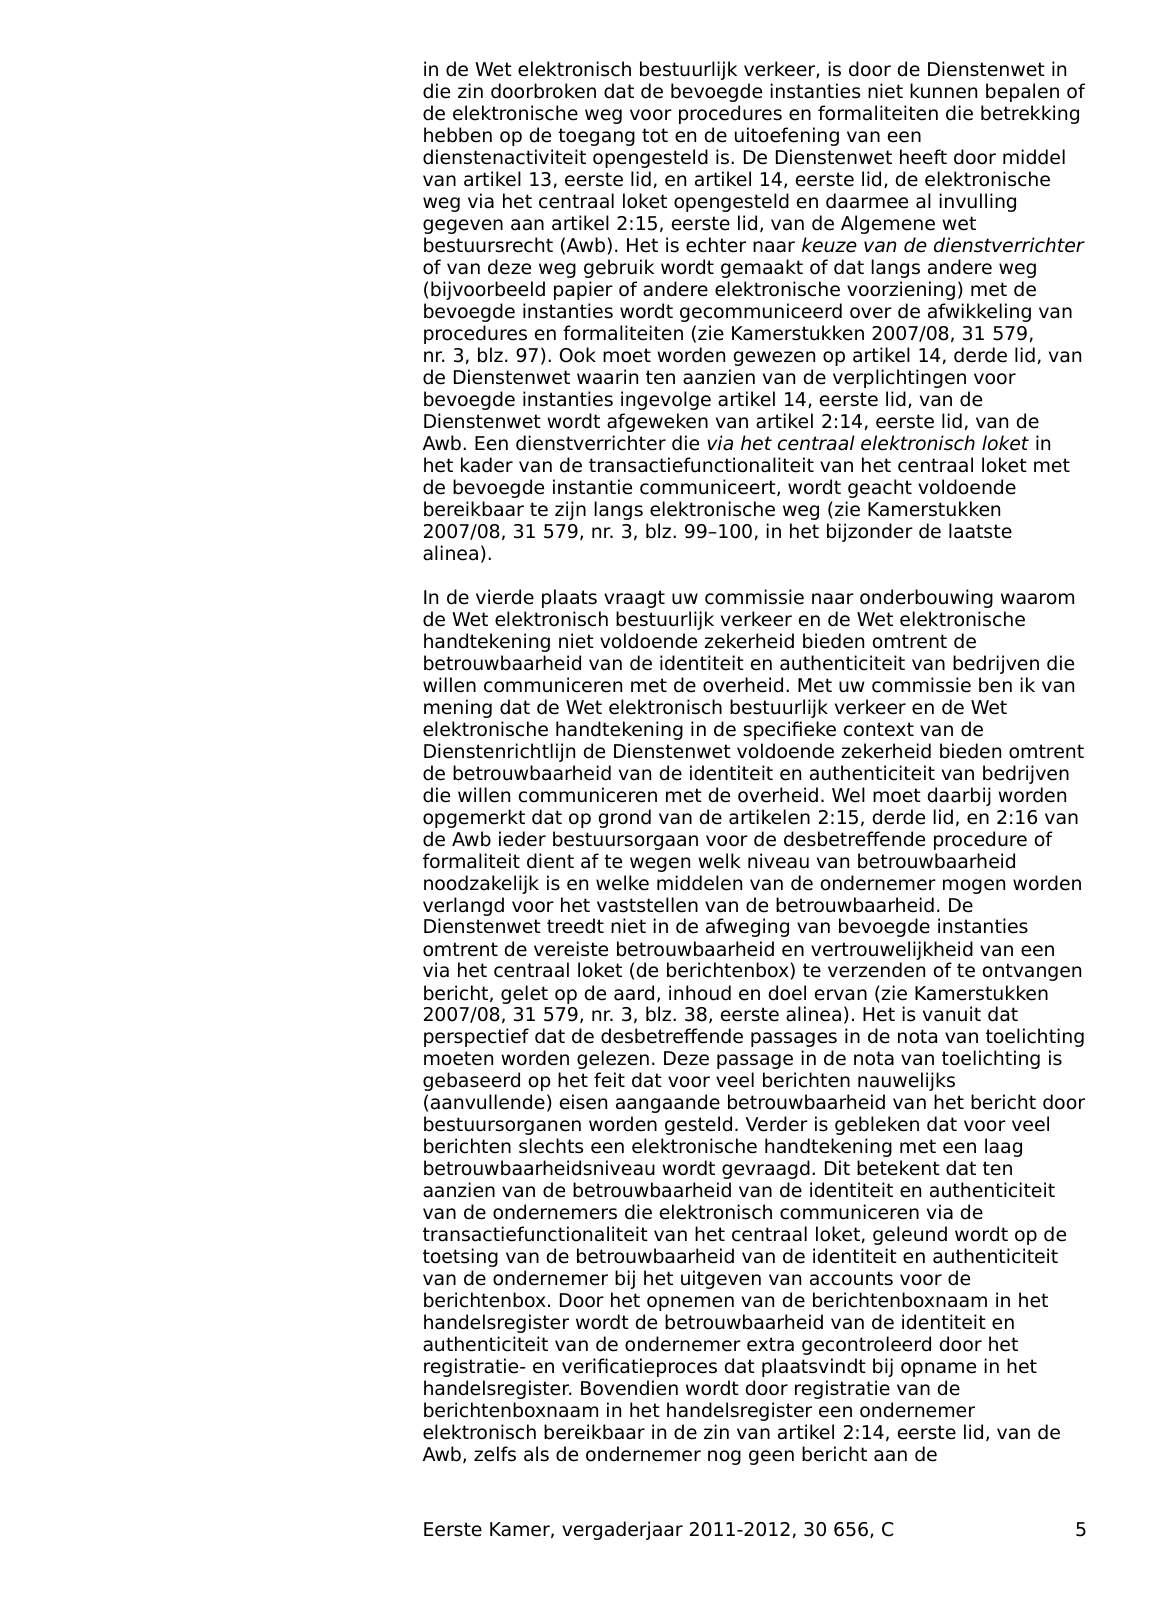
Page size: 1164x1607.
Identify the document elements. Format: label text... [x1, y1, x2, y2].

text in de Wet elektronisch bestuurlijk verkeer, is door de Dienstenwet in die zin doorbroken dat de bevoegde instanties niet kunnen bepalen of de elektronische weg voor procedures en formaliteiten die betrekking hebben op de toegang tot en de uitoefening van een dienstenactiviteit opengesteld is. De Dienstenwet heeft door middel van artikel 13, eerste lid, en artikel 14, eerste lid, de elektronische weg via het centraal loket opengesteld en daarmee al invulling gegeven aan artikel 2:15, eerste lid, van de Algemene wet bestuursrecht (Awb). Het is echter naar keuze van de dienstverrichter of van deze weg gebruik wordt gemaakt of dat langs andere weg (bijvoorbeeld papier of andere elektronische voorziening) met de bevoegde instanties wordt gecommuniceerd over de afwikkeling van procedures en formaliteiten (zie Kamerstukken 2007/08, 31 579, nr. 3, blz. 97). Ook moet worden gewezen op artikel 14, derde lid, van de Dienstenwet waarin ten aanzien van de verplichtingen voor bevoegde instanties ingevolge artikel 14, eerste lid, van de Dienstenwet wordt afgeweken van artikel 2:14, eerste lid, van de Awb. Een dienstverrichter die via het centraal elektronisch loket in het kader van de transactiefunctionaliteit van het centraal loket met de bevoegde instantie communiceert, wordt geacht voldoende bereikbaar te zijn langs elektronische weg (zie Kamerstukken 2007/08, 31 579, nr. 3, blz. 99–100, in het bijzonder de laatste alinea). [422, 59, 1087, 564]
text In de vierde plaats vraagt uw commissie naar onderbouwing waarom de Wet elektronisch bestuurlijk verkeer en de Wet elektronische handtekening niet voldoende zekerheid bieden omtrent de betrouwbaarheid van de identiteit en authenticiteit van bedrijven die willen communiceren met de overheid. Met uw commissie ben ik van mening dat de Wet elektronisch bestuurlijk verkeer en de Wet elektronische handtekening in de specifieke context van de Dienstenrichtlijn de Dienstenwet voldoende zekerheid bieden omtrent de betrouwbaarheid van de identiteit en authenticiteit van bedrijven die willen communiceren met de overheid. Wel moet daarbij worden opgemerkt dat op grond van de artikelen 2:15, derde lid, en 2:16 van de Awb ieder bestuursorgaan voor de desbetreffende procedure of formaliteit dient af te wegen welk niveau van betrouwbaarheid noodzakelijk is en welke middelen van de ondernemer mogen worden verlangd voor het vaststellen van de betrouwbaarheid. De Dienstenwet treedt niet in de afweging van bevoegde instanties omtrent de vereiste betrouwbaarheid en vertrouwelijkheid van een via het centraal loket (de berichtenbox) te verzenden of te ontvangen bericht, gelet op de aard, inhoud en doel ervan (zie Kamerstukken 2007/08, 31 579, nr. 3, blz. 38, eerste alinea). Het is vanuit dat perspectief dat de desbetreffende passages in de nota van toelichting moeten worden gelezen. Deze passage in de nota van toelichting is gebaseerd op het feit dat voor veel berichten nauwelijks (aanvullende) eisen aangaande betrouwbaarheid van het bericht door bestuursorganen worden gesteld. Verder is gebleken dat voor veel berichten slechts een elektronische handtekening met een laag betrouwbaarheidsniveau wordt gevraagd. Dit betekent dat ten aanzien van de betrouwbaarheid van de identiteit en authenticiteit van de ondernemers die elektronisch communiceren via de transactiefunctionaliteit van het centraal loket, geleund wordt op de toetsing van de betrouwbaarheid van de identiteit en authenticiteit van de ondernemer bij het uitgeven van accounts voor de berichtenbox. Door het opnemen van de berichtenboxnaam in het handelsregister wordt de betrouwbaarheid van de identiteit en authenticiteit van de ondernemer extra gecontroleerd door het registratie- en verificatieproces dat plaatsvindt bij opname in het handelsregister. Bovendien wordt door registratie van de berichtenboxnaam in het handelsregister een ondernemer elektronisch bereikbaar in de zin van artikel 2:14, eerste lid, van de Awb, zelfs als de ondernemer nog geen bericht aan de [422, 587, 1087, 1466]
